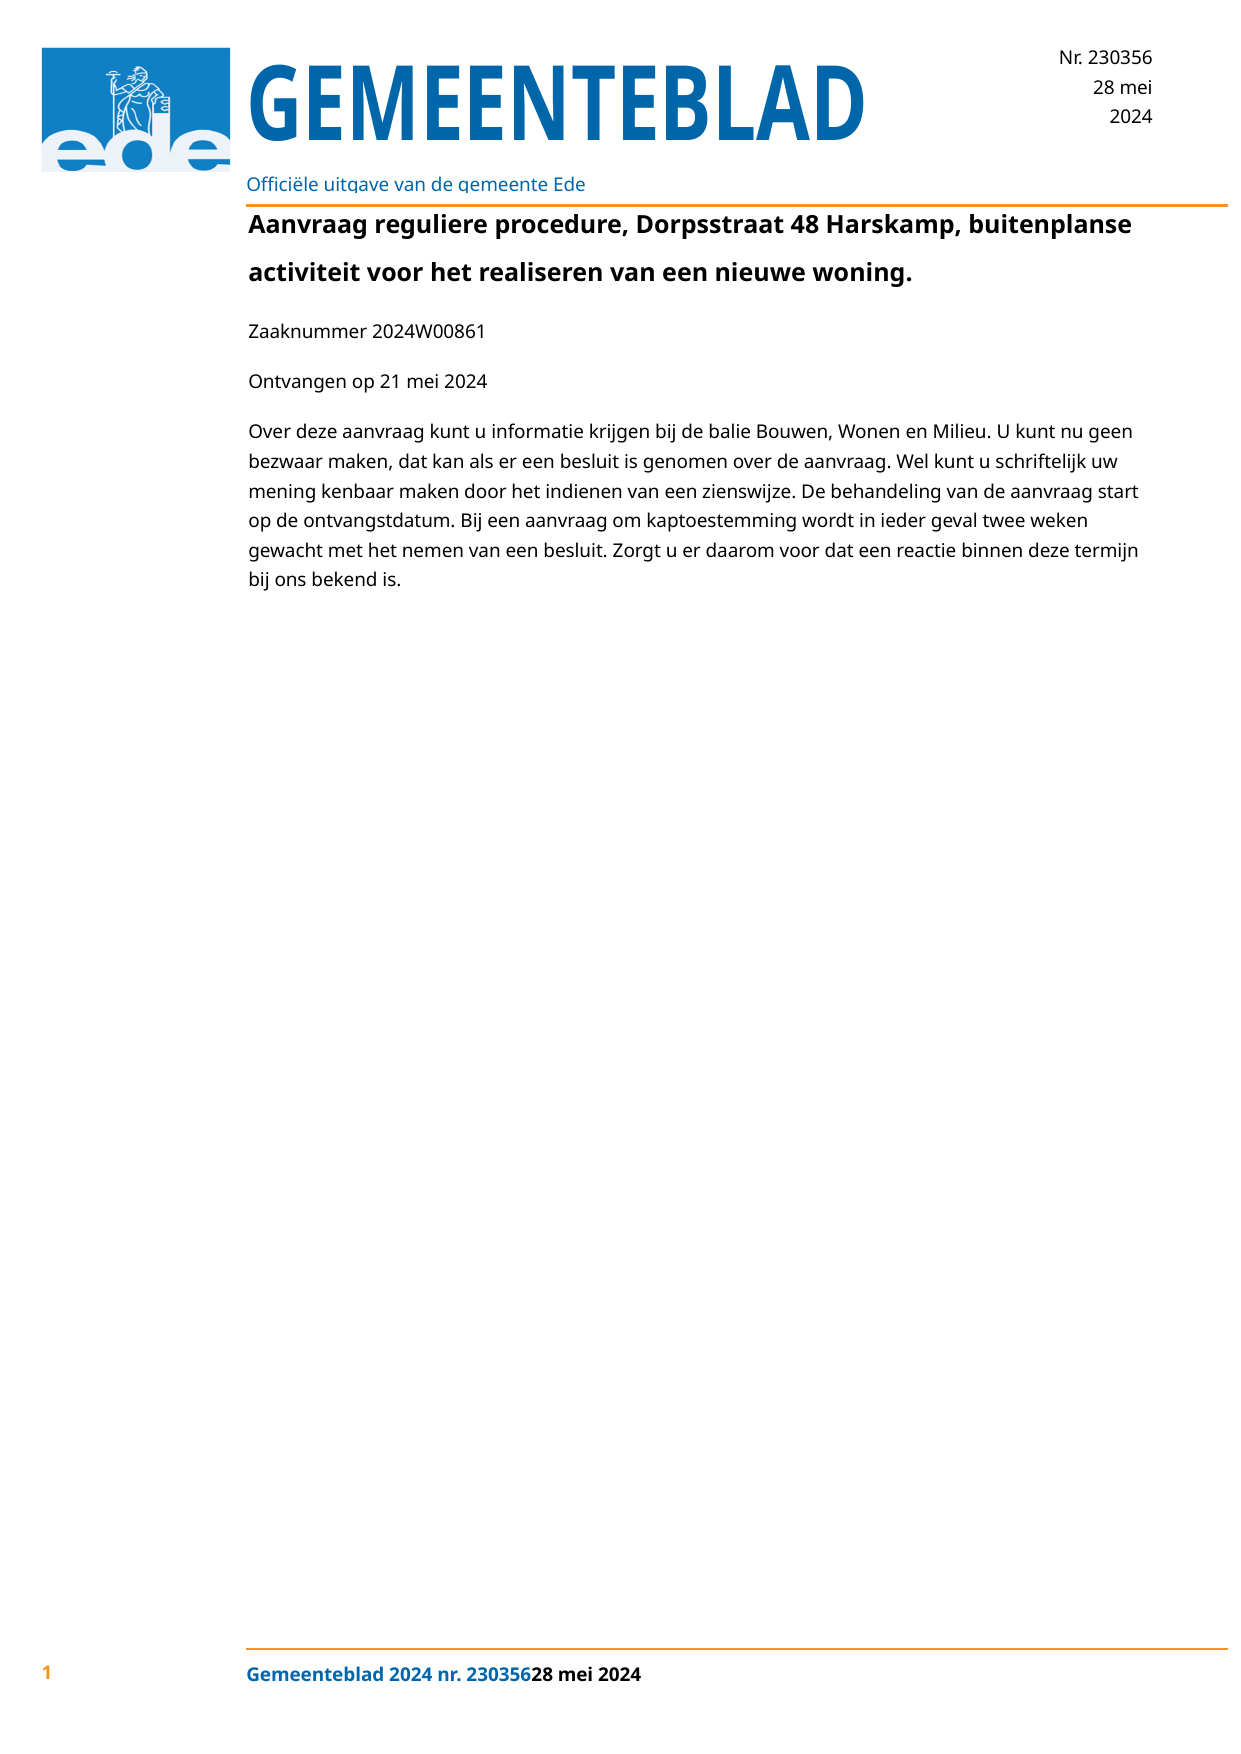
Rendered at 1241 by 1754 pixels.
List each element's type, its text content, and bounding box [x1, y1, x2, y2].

text Aanvraag reguliere procedure, Dorpsstraat 48 Harskamp, buitenplanse activiteit voor het realiseren van een nieuwe woning. [248, 207, 1152, 288]
picture [41, 47, 231, 172]
text Ontvangen op 21 mei 2024 [248, 368, 1152, 394]
text Over deze aanvraag kunt u informatie krijgen bij de balie Bouwen, Wonen en Milieu. U kunt nu geen bezwaar maken, dat kan als er een besluit is genomen over de aanvraag. Wel kunt u schriftelijk uw mening kenbaar maken door het indienen van een zienswijze. De behandeling van de aanvraag start op de ontvangstdatum. Bij een aanvraag om kaptoestemming wordt in ieder geval twee weken gewacht met het nemen van een besluit. Zorgt u er daarom voor dat een reactie binnen deze termijn bij ons bekend is. [248, 419, 1152, 592]
text Zaaknummer 2024W00861 [248, 318, 1152, 344]
